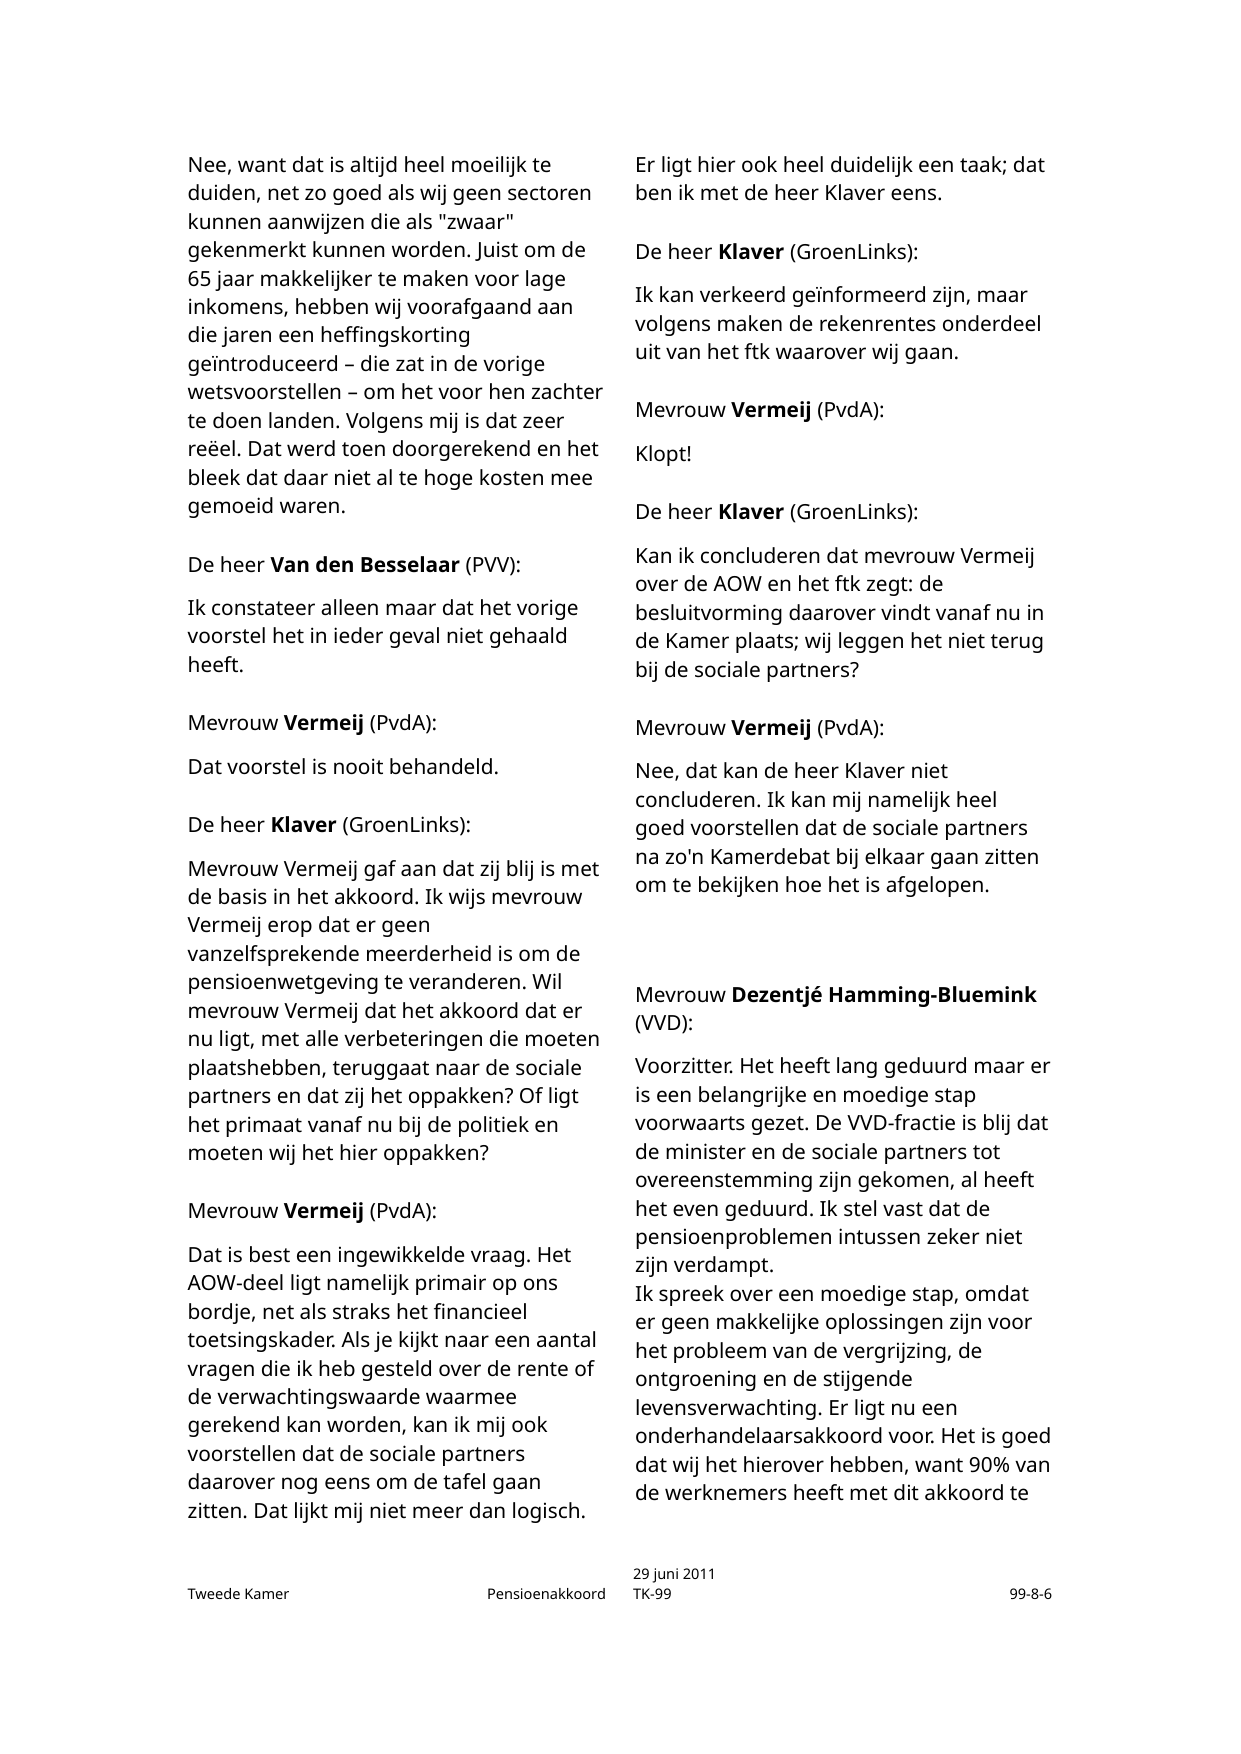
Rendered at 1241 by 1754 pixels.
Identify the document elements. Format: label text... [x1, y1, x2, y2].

text Mevrouw Vermeij (PvdA): [635, 713, 1053, 742]
text De heer Klaver (GroenLinks): [635, 497, 1053, 526]
text Mevrouw Vermeij (PvdA): [635, 396, 1053, 424]
text Dat voorstel is nooit behandeld. [187, 752, 605, 780]
text De heer Klaver (GroenLinks): [187, 810, 605, 839]
text Mevrouw Vermeij (PvdA): [187, 708, 605, 737]
text Klopt! [635, 439, 1053, 467]
text Ik constateer alleen maar dat het vorige voorstel het in ieder geval niet gehaald heeft. [187, 593, 605, 678]
text  [635, 929, 1053, 957]
text Ik kan verkeerd geïnformeerd zijn, maar volgens maken de rekenrentes onderdeel uit van het ftk waarover wij gaan. [635, 280, 1053, 366]
text Ik spreek over een moedige stap, omdat er geen makkelijke oplossingen zijn voor het probleem van de vergrijzing, de ontgroening en de stijgende levensverwachting. Er ligt nu een onderhandelaarsakkoord voor. Het is goed dat wij het hierover hebben, want 90% van de werknemers heeft met dit akkoord te [635, 1279, 1053, 1507]
text De heer Klaver (GroenLinks): [635, 237, 1053, 265]
text De heer Van den Besselaar (PVV): [187, 550, 605, 578]
text Kan ik concluderen dat mevrouw Vermeij over de AOW en het ftk zegt: de besluitvorming daarover vindt vanaf nu in de Kamer plaats; wij leggen het niet terug bij de sociale partners? [635, 541, 1053, 683]
text Mevrouw Vermeij gaf aan dat zij blij is met de basis in het akkoord. Ik wijs mevrouw Vermeij erop dat er geen vanzelfsprekende meerderheid is om de pensioenwetgeving te veranderen. Wil mevrouw Vermeij dat het akkoord dat er nu ligt, met alle verbeteringen die moeten plaatshebben, teruggaat naar de sociale partners en dat zij het oppakken? Of ligt het primaat vanaf nu bij de politiek en moeten wij het hier oppakken? [187, 854, 605, 1167]
text Voorzitter. Het heeft lang geduurd maar er is een belangrijke en moedige stap voorwaarts gezet. De VVD-fractie is blij dat de minister en de sociale partners tot overeenstemming zijn gekomen, al heeft het even geduurd. Ik stel vast dat de pensioenproblemen intussen zeker niet zijn verdampt. [635, 1052, 1053, 1279]
text Mevrouw Dezentjé Hamming-Bluemink (VVD): [635, 980, 1053, 1037]
text Nee, dat kan de heer Klaver niet concluderen. Ik kan mij namelijk heel goed voorstellen dat de sociale partners na zo'n Kamerdebat bij elkaar gaan zitten om te bekijken hoe het is afgelopen. [635, 757, 1053, 899]
text Mevrouw Vermeij (PvdA): [187, 1197, 605, 1225]
text Er ligt hier ook heel duidelijk een taak; dat ben ik met de heer Klaver eens. [635, 150, 1053, 207]
text Dat is best een ingewikkelde vraag. Het AOW-deel ligt namelijk primair op ons bordje, net als straks het financieel toetsingskader. Als je kijkt naar een aantal vragen die ik heb gesteld over de rente of de verwachtingswaarde waarmee gerekend kan worden, kan ik mij ook voorstellen dat de sociale partners daarover nog eens om de tafel gaan zitten. Dat lijkt mij niet meer dan logisch. [187, 1240, 605, 1524]
text Nee, want dat is altijd heel moeilijk te duiden, net zo goed als wij geen sectoren kunnen aanwijzen die als "zwaar" gekenmerkt kunnen worden. Juist om de 65 jaar makkelijker te maken voor lage inkomens, hebben wij voorafgaand aan die jaren een heffingskorting geïntroduceerd – die zat in de vorige wetsvoorstellen – om het voor hen zachter te doen landen. Volgens mij is dat zeer reëel. Dat werd toen doorgerekend en het bleek dat daar niet al te hoge kosten mee gemoeid waren. [187, 150, 605, 520]
